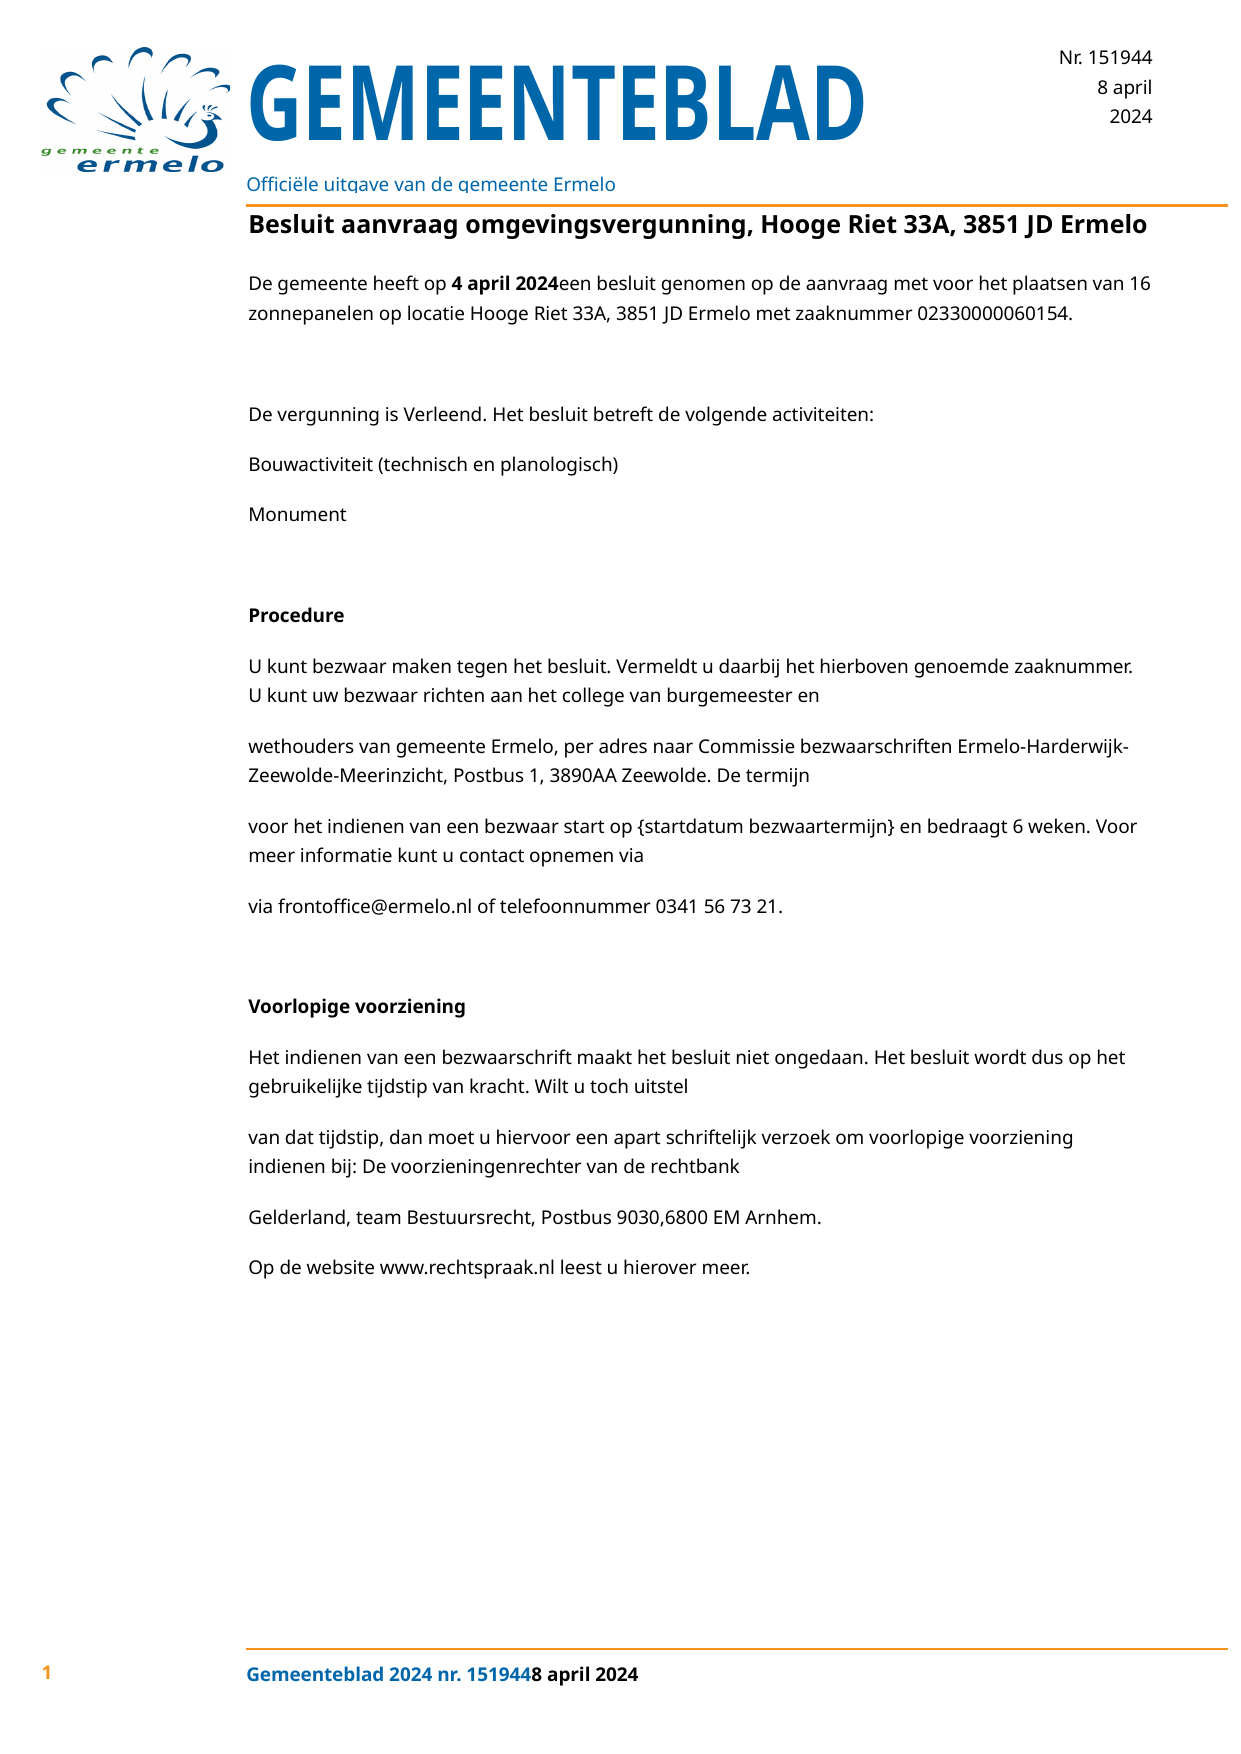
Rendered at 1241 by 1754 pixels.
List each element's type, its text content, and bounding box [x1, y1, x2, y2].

text De vergunning is Verleend. Het besluit betreft de volgende activiteiten: [248, 401, 1152, 426]
text Gelderland, team Bestuursrecht, Postbus 9030,6800 EM Arnhem. [248, 1204, 1152, 1230]
text van dat tijdstip, dan moet u hiervoor een apart schriftelijk verzoek om voorlopige voorziening indienen bij: De voorzieningenrechter van de rechtbank [248, 1124, 1152, 1179]
text Het indienen van een bezwaarschrift maakt het besluit niet ongedaan. Het besluit wordt dus op het gebruikelijke tijdstip van kracht. Wilt u toch uitstel [248, 1044, 1152, 1099]
text Bouwactiviteit (technisch en planologisch) [248, 451, 1152, 477]
text wethouders van gemeente Ermelo, per adres naar Commissie bezwaarschriften Ermelo-Harderwijk-Zeewolde-Meerinzicht, Postbus 1, 3890AA Zeewolde. De termijn [248, 733, 1152, 788]
text Procedure [248, 602, 1152, 628]
text via frontoffice@ermelo.nl of telefoonnummer 0341 56 73 21. [248, 893, 1152, 918]
text Op de website www.rechtspraak.nl leest u hierover meer. [248, 1254, 1152, 1280]
text Voorlopige voorziening [248, 994, 1152, 1019]
picture [41, 47, 231, 172]
text Besluit aanvraag omgevingsvergunning, Hooge Riet 33A, 3851 JD Ermelo [248, 207, 1152, 241]
text U kunt bezwaar maken tegen het besluit. Vermeldt u daarbij het hierboven genoemde zaaknummer. U kunt uw bezwaar richten aan het college van burgemeester en [248, 653, 1152, 708]
text voor het indienen van een bezwaar start op {startdatum bezwaartermijn} en bedraagt 6 weken. Voor meer informatie kunt u contact opnemen via [248, 813, 1152, 868]
text Monument [248, 502, 1152, 527]
text De gemeente heeft op 4 april 2024een besluit genomen op de aanvraag met voor het plaatsen van 16 zonnepanelen op locatie Hooge Riet 33A, 3851 JD Ermelo met zaaknummer 02330000060154. [248, 270, 1152, 326]
